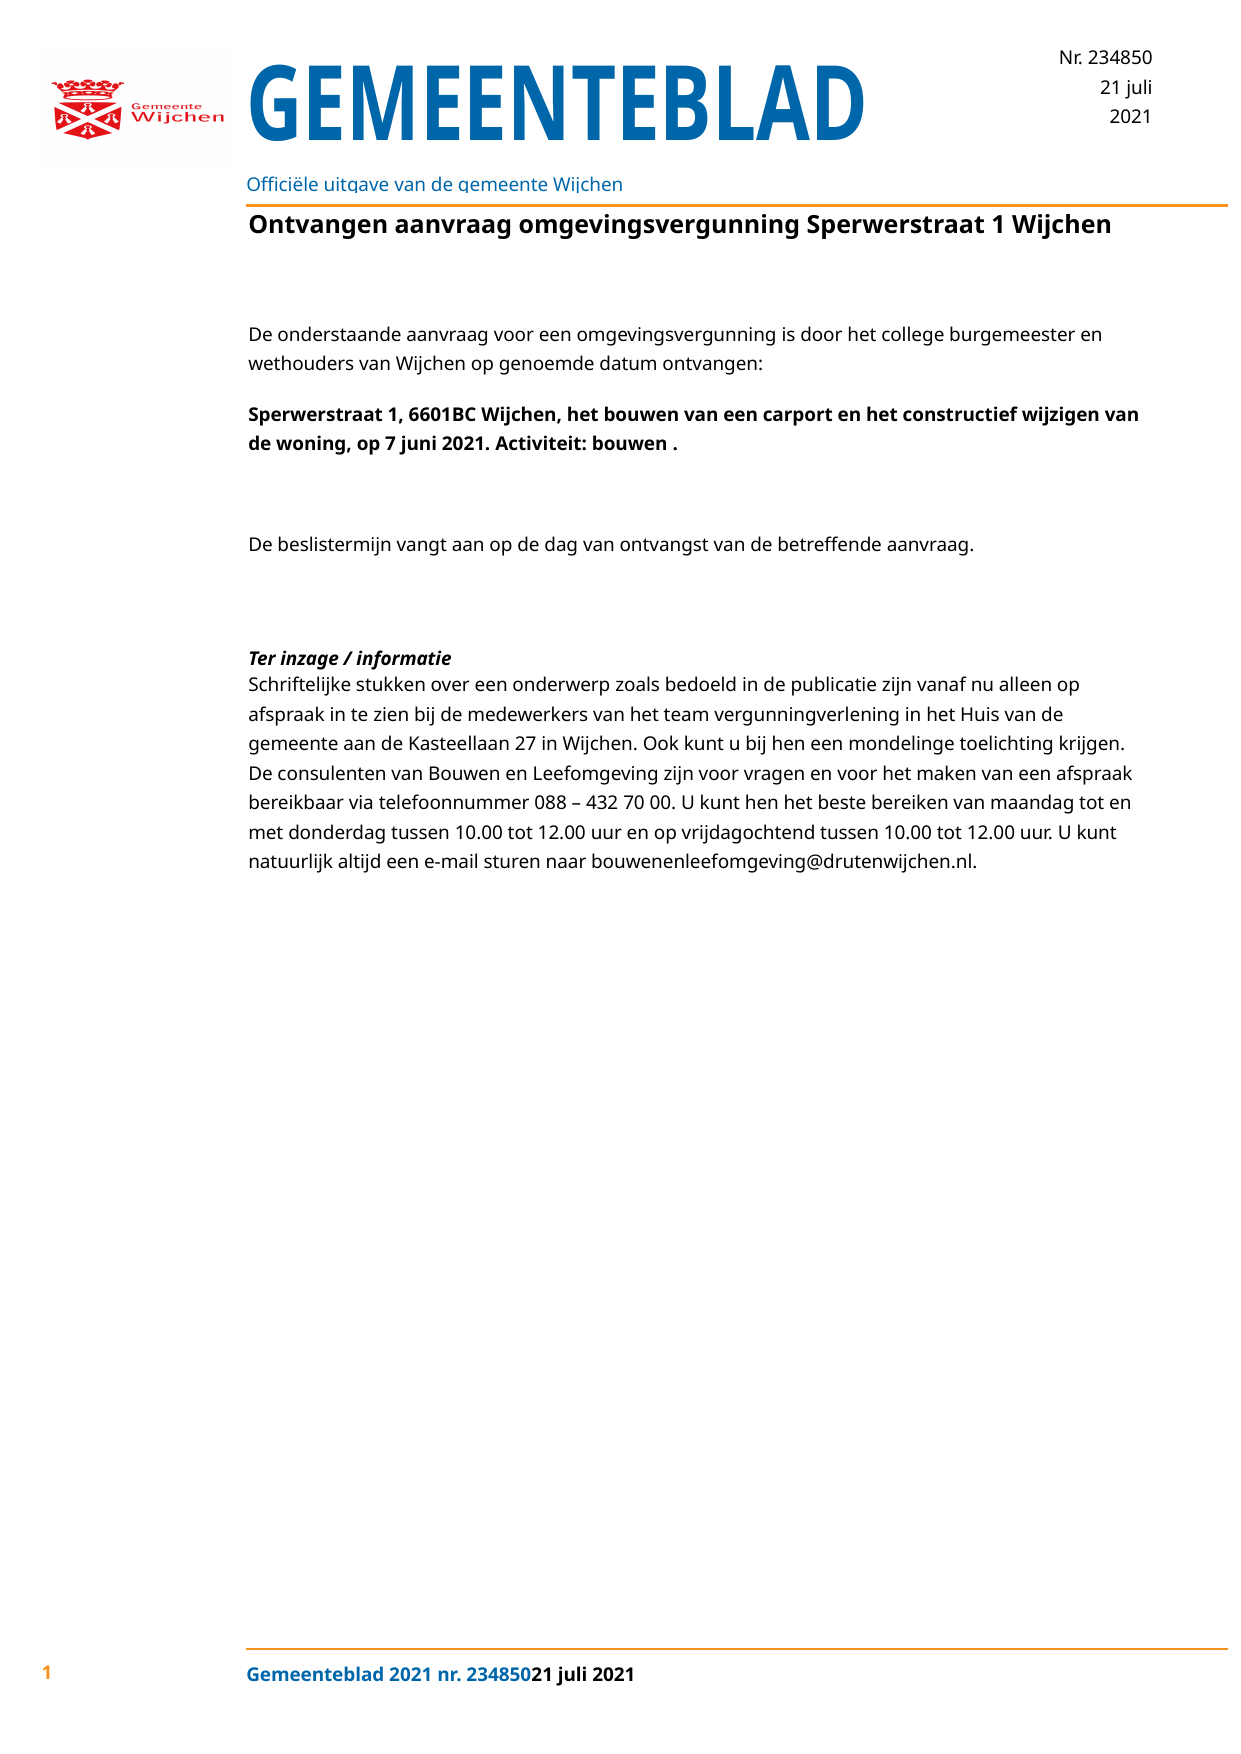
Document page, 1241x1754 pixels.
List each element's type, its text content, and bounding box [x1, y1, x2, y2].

text De onderstaande aanvraag voor een omgevingsvergunning is door het college burgemeester en wethouders van Wijchen op genoemde datum ontvangen: [248, 321, 1152, 376]
picture [41, 47, 231, 172]
text De beslistermijn vangt aan op de dag van ontvangst van de betreffende aanvraag. [248, 531, 1152, 557]
text Ontvangen aanvraag omgevingsvergunning Sperwerstraat 1 Wijchen [248, 207, 1152, 241]
text Sperwerstraat 1, 6601BC Wijchen, het bouwen van een carport en het constructief wijzigen van de woning, op 7 juni 2021. Activiteit: bouwen . [248, 401, 1152, 456]
text Ter inzage / informatie [248, 646, 1152, 671]
text Schriftelijke stukken over een onderwerp zoals bedoeld in de publicatie zijn vanaf nu alleen op afspraak in te zien bij de medewerkers van het team vergunningverlening in het Huis van de gemeente aan de Kasteellaan 27 in Wijchen. Ook kunt u bij hen een mondelinge toelichting krijgen. De consulenten van Bouwen en Leefomgeving zijn voor vragen en voor het maken van een afspraak bereikbaar via telefoonnummer 088 – 432 70 00. U kunt hen het beste bereiken van maandag tot en met donderdag tussen 10.00 tot 12.00 uur en op vrijdagochtend tussen 10.00 tot 12.00 uur. U kunt natuurlijk altijd een e-mail sturen naar bouwenenleefomgeving@drutenwijchen.nl. [248, 671, 1152, 874]
